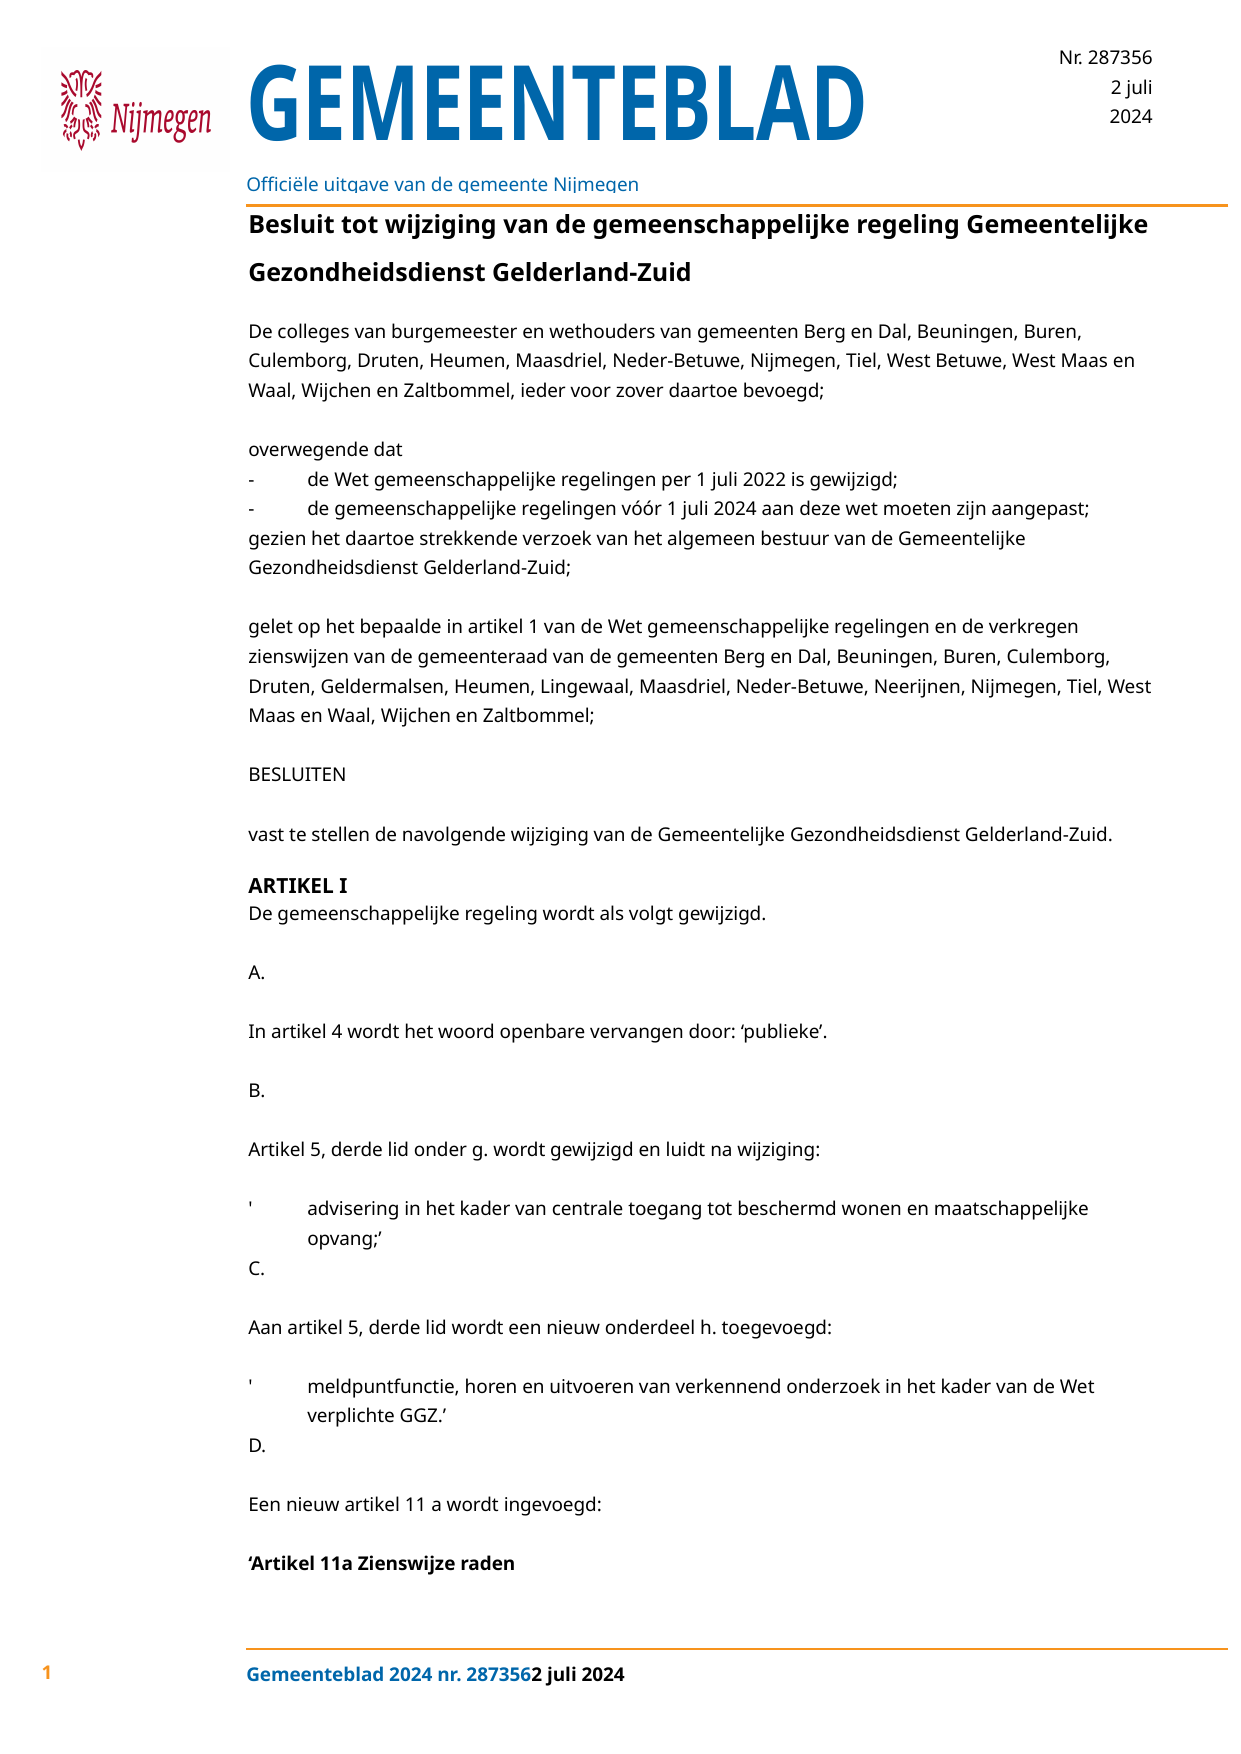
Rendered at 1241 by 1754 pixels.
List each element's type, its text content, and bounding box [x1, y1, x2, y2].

list de gemeenschappelijke regelingen vóór 1 juli 2024 aan deze wet moeten zijn aangepast; [248, 495, 1152, 521]
text BESLUITEN [248, 762, 1152, 787]
text A. [248, 959, 1152, 984]
text ‘Artikel 11a Zienswijze raden [248, 1551, 1152, 1576]
text overwegende dat [248, 436, 1152, 462]
list de Wet gemeenschappelijke regelingen per 1 juli 2022 is gewijzigd; [248, 466, 1152, 492]
text gezien het daartoe strekkende verzoek van het algemeen bestuur van de Gemeentelijke Gezondheidsdienst Gelderland-Zuid; [248, 525, 1152, 580]
text Aan artikel 5, derde lid wordt een nieuw onderdeel h. toegevoegd: [248, 1314, 1152, 1339]
list meldpuntfunctie, horen en uitvoeren van verkennend onderzoek in het kader van de Wet verplichte GGZ.’ [248, 1373, 1152, 1428]
text gelet op het bepaalde in artikel 1 van de Wet gemeenschappelijke regelingen en de verkregen zienswijzen van de gemeenteraad van de gemeenten Berg en Dal, Beuningen, Buren, Culemborg, Druten, Geldermalsen, Heumen, Lingewaal, Maasdriel, Neder-Betuwe, Neerijnen, Nijmegen, Tiel, West Maas en Waal, Wijchen en Zaltbommel; [248, 614, 1152, 728]
text vast te stellen de navolgende wijziging van de Gemeentelijke Gezondheidsdienst Gelderland-Zuid. [248, 821, 1152, 847]
text Besluit tot wijziging van de gemeenschappelijke regeling Gemeentelijke Gezondheidsdienst Gelderland-Zuid [248, 207, 1152, 288]
text D. [248, 1432, 1152, 1458]
text B. [248, 1077, 1152, 1103]
text In artikel 4 wordt het woord openbare vervangen door: ‘publieke’. [248, 1018, 1152, 1044]
text De colleges van burgemeester en wethouders van gemeenten Berg en Dal, Beuningen, Buren, Culemborg, Druten, Heumen, Maasdriel, Neder-Betuwe, Nijmegen, Tiel, West Betuwe, West Maas en Waal, Wijchen en Zaltbommel, ieder voor zover daartoe bevoegd; [248, 318, 1152, 403]
text ARTIKEL I [248, 871, 1152, 900]
text C. [248, 1255, 1152, 1280]
list advisering in het kader van centrale toegang tot beschermd wonen en maatschappelijke opvang;’ [248, 1196, 1152, 1251]
picture [41, 47, 231, 172]
text Artikel 5, derde lid onder g. wordt gewijzigd en luidt na wijziging: [248, 1136, 1152, 1162]
text De gemeenschappelijke regeling wordt als volgt gewijzigd. [248, 900, 1152, 925]
text Een nieuw artikel 11 a wordt ingevoegd: [248, 1491, 1152, 1517]
